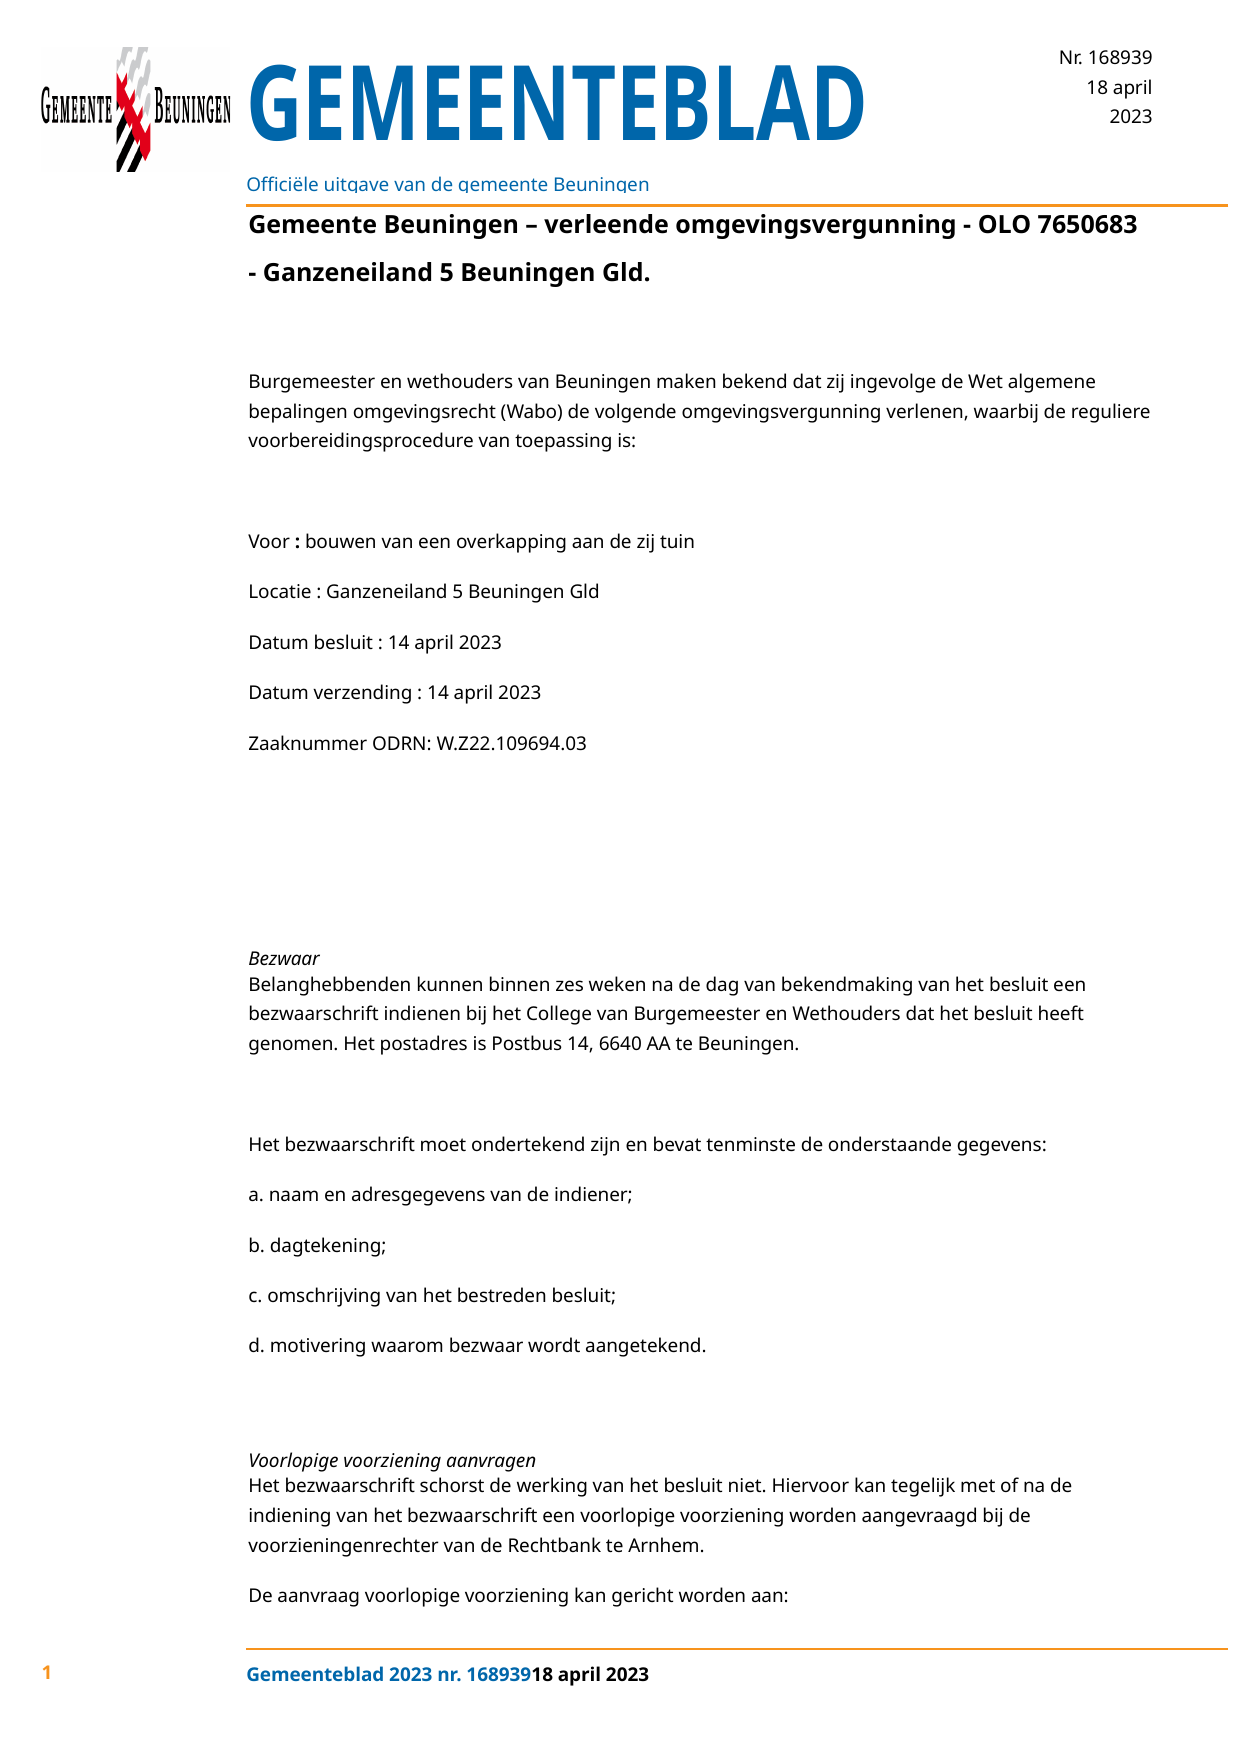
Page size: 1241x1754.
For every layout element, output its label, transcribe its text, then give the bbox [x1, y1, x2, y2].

text De aanvraag voorlopige voorziening kan gericht worden aan: [248, 1582, 1152, 1608]
picture [41, 47, 231, 172]
text a. naam en adresgegevens van de indiener; [248, 1181, 1152, 1207]
text Voorlopige voorziening aanvragen [248, 1447, 1152, 1473]
text Zaaknummer ODRN: W.Z22.109694.03 [248, 730, 1152, 756]
text Gemeente Beuningen – verleende omgevingsvergunning - OLO 7650683 - Ganzeneiland 5 Beuningen Gld. [248, 207, 1152, 288]
text Datum besluit : 14 april 2023 [248, 629, 1152, 655]
text Bezwaar [248, 945, 1152, 971]
text Locatie : Ganzeneiland 5 Beuningen Gld [248, 579, 1152, 604]
text b. dagtekening; [248, 1232, 1152, 1257]
text Het bezwaarschrift moet ondertekend zijn en bevat tenminste de onderstaande gegevens: [248, 1131, 1152, 1157]
text Burgemeester en wethouders van Beuningen maken bekend dat zij ingevolge de Wet algemene bepalingen omgevingsrecht (Wabo) de volgende omgevingsvergunning verlenen, waarbij de reguliere voorbereidingsprocedure van toepassing is: [248, 368, 1152, 453]
text c. omschrijving van het bestreden besluit; [248, 1282, 1152, 1308]
text Voor : bouwen van een overkapping aan de zij tuin [248, 528, 1152, 554]
text Het bezwaarschrift schorst de werking van het besluit niet. Hiervoor kan tegelijk met of na de indiening van het bezwaarschrift een voorlopige voorziening worden aangevraagd bij de voorzieningenrechter van de Rechtbank te Arnhem. [248, 1473, 1152, 1558]
text d. motivering waarom bezwaar wordt aangetekend. [248, 1333, 1152, 1358]
text Datum verzending : 14 april 2023 [248, 679, 1152, 705]
text Belanghebbenden kunnen binnen zes weken na de dag van bekendmaking van het besluit een bezwaarschrift indienen bij het College van Burgemeester en Wethouders dat het besluit heeft genomen. Het postadres is Postbus 14, 6640 AA te Beuningen. [248, 971, 1152, 1056]
